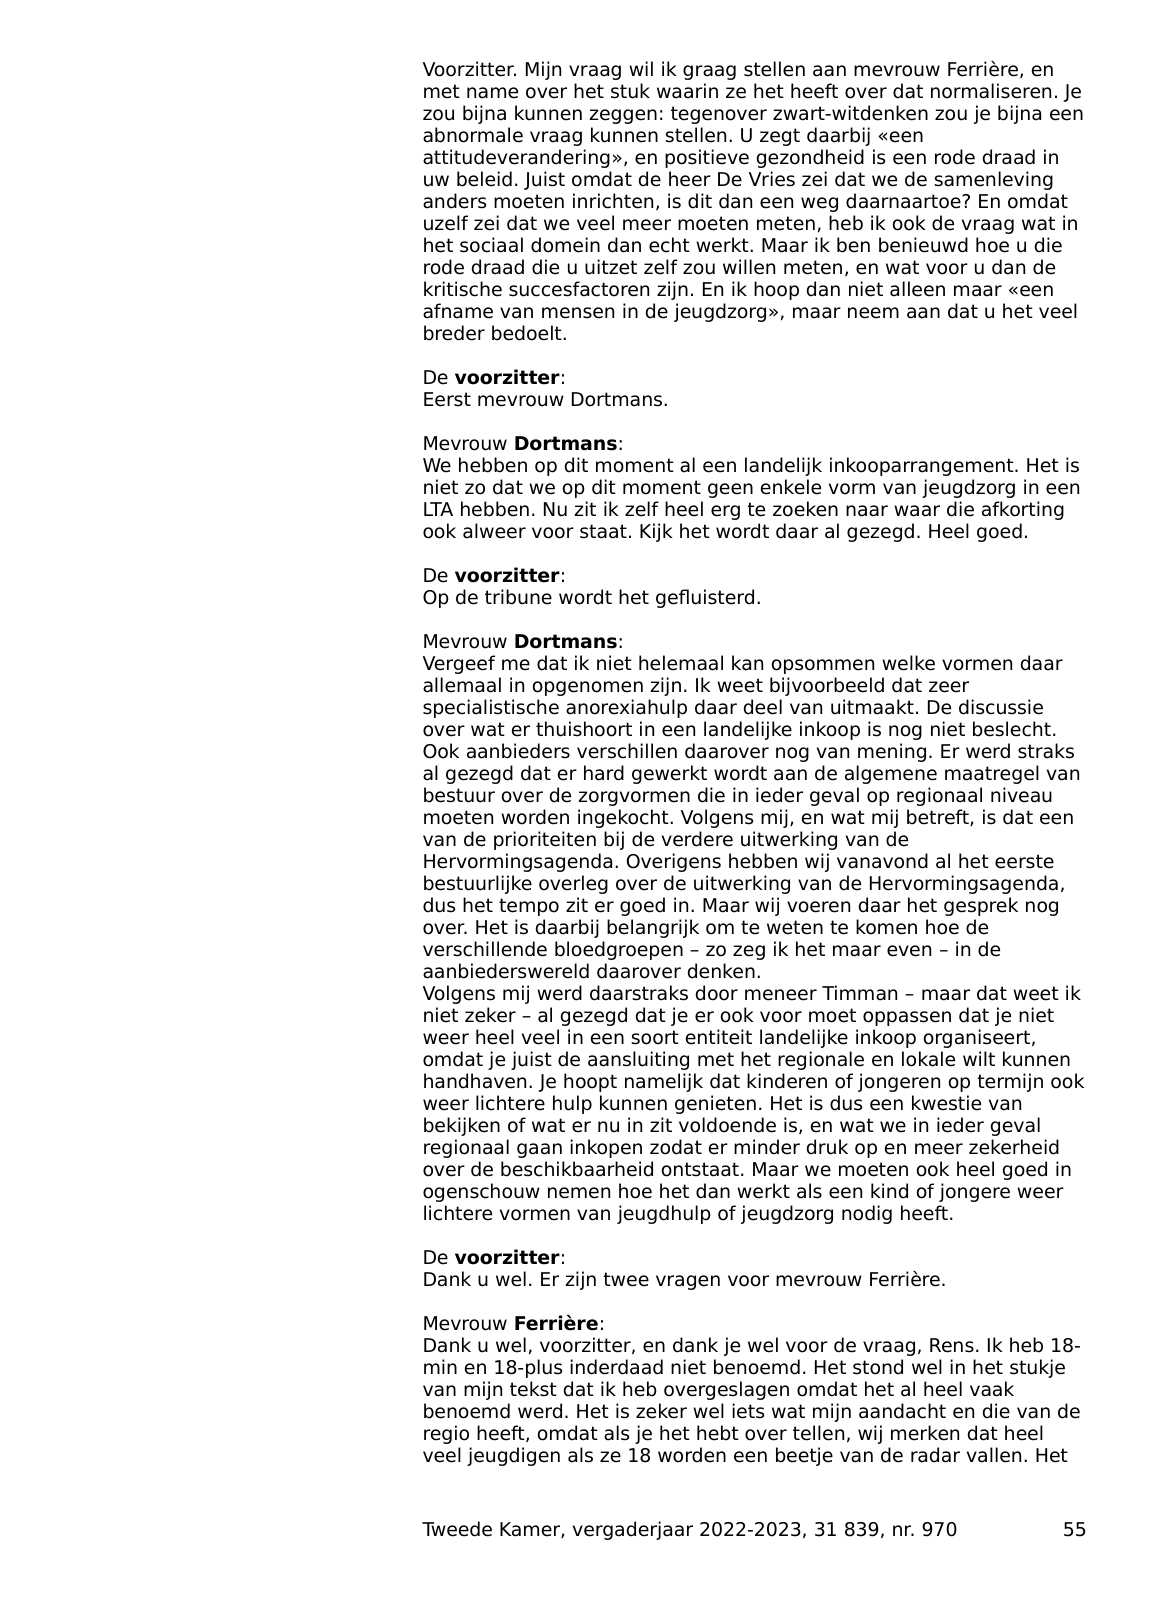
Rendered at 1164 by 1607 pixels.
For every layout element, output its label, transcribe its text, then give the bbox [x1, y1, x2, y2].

text De voorzitter: [422, 1247, 1087, 1269]
text Voorzitter. Mijn vraag wil ik graag stellen aan mevrouw Ferrière, en met name over het stuk waarin ze het heeft over dat normaliseren. Je zou bijna kunnen zeggen: tegenover zwart-witdenken zou je bijna een abnormale vraag kunnen stellen. U zegt daarbij «een attitudeverandering», en positieve gezondheid is een rode draad in uw beleid. Juist omdat de heer De Vries zei dat we de samenleving anders moeten inrichten, is dit dan een weg daarnaartoe? En omdat uzelf zei dat we veel meer moeten meten, heb ik ook de vraag wat in het sociaal domein dan echt werkt. Maar ik ben benieuwd hoe u die rode draad die u uitzet zelf zou willen meten, en wat voor u dan de kritische succesfactoren zijn. En ik hoop dan niet alleen maar «een afname van mensen in de jeugdzorg», maar neem aan dat u het veel breder bedoelt. [422, 59, 1087, 345]
text De voorzitter: [422, 367, 1087, 389]
text Eerst mevrouw Dortmans. [422, 389, 1087, 411]
text Mevrouw Dortmans: [422, 631, 1087, 653]
text Dank u wel, voorzitter, en dank je wel voor de vraag, Rens. Ik heb 18-min en 18-plus inderdaad niet benoemd. Het stond wel in het stukje van mijn tekst dat ik heb overgeslagen omdat het al heel vaak benoemd werd. Het is zeker wel iets wat mijn aandacht en die van de regio heeft, omdat als je het hebt over tellen, wij merken dat heel veel jeugdigen als ze 18 worden een beetje van de radar vallen. Het [422, 1335, 1087, 1467]
text Dank u wel. Er zijn twee vragen voor mevrouw Ferrière. [422, 1269, 1087, 1291]
text Op de tribune wordt het gefluisterd. [422, 587, 1087, 609]
text De voorzitter: [422, 565, 1087, 587]
text Mevrouw Ferrière: [422, 1313, 1087, 1335]
text Mevrouw Dortmans: [422, 433, 1087, 455]
text Volgens mij werd daarstraks door meneer Timman – maar dat weet ik niet zeker – al gezegd dat je er ook voor moet oppassen dat je niet weer heel veel in een soort entiteit landelijke inkoop organiseert, omdat je juist de aansluiting met het regionale en lokale wilt kunnen handhaven. Je hoopt namelijk dat kinderen of jongeren op termijn ook weer lichtere hulp kunnen genieten. Het is dus een kwestie van bekijken of wat er nu in zit voldoende is, en wat we in ieder geval regionaal gaan inkopen zodat er minder druk op en meer zekerheid over de beschikbaarheid ontstaat. Maar we moeten ook heel goed in ogenschouw nemen hoe het dan werkt als een kind of jongere weer lichtere vormen van jeugdhulp of jeugdzorg nodig heeft. [422, 983, 1087, 1225]
text Vergeef me dat ik niet helemaal kan opsommen welke vormen daar allemaal in opgenomen zijn. Ik weet bijvoorbeeld dat zeer specialistische anorexiahulp daar deel van uitmaakt. De discussie over wat er thuishoort in een landelijke inkoop is nog niet beslecht. Ook aanbieders verschillen daarover nog van mening. Er werd straks al gezegd dat er hard gewerkt wordt aan de algemene maatregel van bestuur over de zorgvormen die in ieder geval op regionaal niveau moeten worden ingekocht. Volgens mij, en wat mij betreft, is dat een van de prioriteiten bij de verdere uitwerking van de Hervormingsagenda. Overigens hebben wij vanavond al het eerste bestuurlijke overleg over de uitwerking van de Hervormingsagenda, dus het tempo zit er goed in. Maar wij voeren daar het gesprek nog over. Het is daarbij belangrijk om te weten te komen hoe de verschillende bloedgroepen – zo zeg ik het maar even – in de aanbiederswereld daarover denken. [422, 653, 1087, 983]
text We hebben op dit moment al een landelijk inkooparrangement. Het is niet zo dat we op dit moment geen enkele vorm van jeugdzorg in een LTA hebben. Nu zit ik zelf heel erg te zoeken naar waar die afkorting ook alweer voor staat. Kijk het wordt daar al gezegd. Heel goed. [422, 455, 1087, 543]
